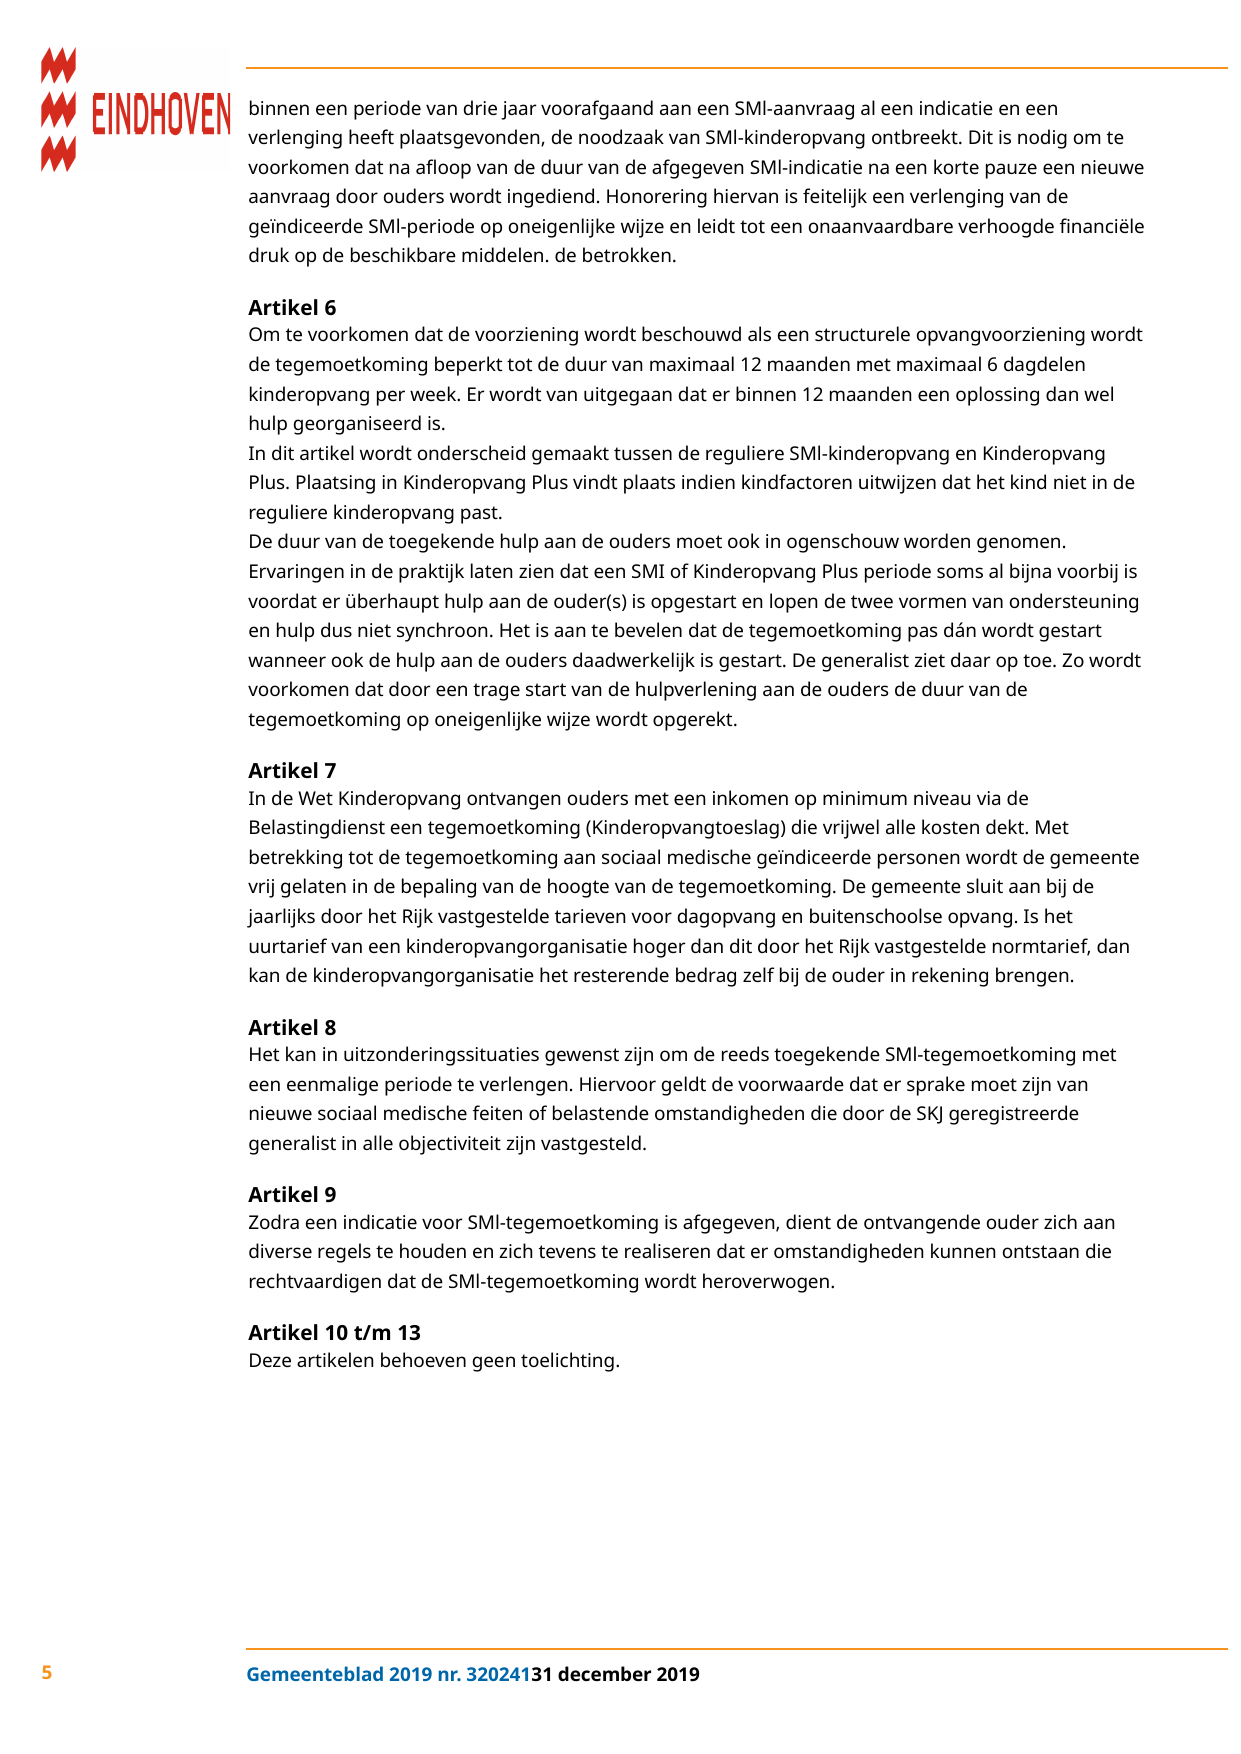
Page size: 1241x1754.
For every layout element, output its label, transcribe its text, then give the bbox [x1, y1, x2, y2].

text Het kan in uitzonderingssituaties gewenst zijn om de reeds toegekende SMl-tegemoetkoming met een eenmalige periode te verlengen. Hiervoor geldt de voorwaarde dat er sprake moet zijn van nieuwe sociaal medische feiten of belastende omstandigheden die door de SKJ geregistreerde generalist in alle objectiviteit zijn vastgesteld. [248, 1041, 1152, 1156]
text Artikel 8 [248, 1013, 1152, 1041]
text Artikel 10 t/m 13 [248, 1318, 1152, 1347]
text Om te voorkomen dat de voorziening wordt beschouwd als een structurele opvangvoorziening wordt de tegemoetkoming beperkt tot de duur van maximaal 12 maanden met maximaal 6 dagdelen kinderopvang per week. Er wordt van uitgegaan dat er binnen 12 maanden een oplossing dan wel hulp georganiseerd is. [248, 322, 1152, 436]
text Artikel 7 [248, 757, 1152, 785]
text Deze artikelen behoeven geen toelichting. [248, 1347, 1152, 1373]
text Artikel 9 [248, 1181, 1152, 1209]
text Artikel 6 [248, 293, 1152, 322]
text In dit artikel wordt onderscheid gemaakt tussen de reguliere SMl-kinderopvang en Kinderopvang Plus. Plaatsing in Kinderopvang Plus vindt plaats indien kindfactoren uitwijzen dat het kind niet in de reguliere kinderopvang past. [248, 440, 1152, 525]
text De duur van de toegekende hulp aan de ouders moet ook in ogenschouw worden genomen. Ervaringen in de praktijk laten zien dat een SMI of Kinderopvang Plus periode soms al bijna voorbij is voordat er überhaupt hulp aan de ouder(s) is opgestart en lopen de twee vormen van ondersteuning en hulp dus niet synchroon. Het is aan te bevelen dat de tegemoetkoming pas dán wordt gestart wanneer ook de hulp aan de ouders daadwerkelijk is gestart. De generalist ziet daar op toe. Zo wordt voorkomen dat door een trage start van de hulpverlening aan de ouders de duur van de tegemoetkoming op oneigenlijke wijze wordt opgerekt. [248, 529, 1152, 732]
text Zodra een indicatie voor SMl-tegemoetkoming is afgegeven, dient de ontvangende ouder zich aan diverse regels te houden en zich tevens te realiseren dat er omstandigheden kunnen ontstaan die rechtvaardigen dat de SMl-tegemoetkoming wordt heroverwogen. [248, 1209, 1152, 1294]
text In de Wet Kinderopvang ontvangen ouders met een inkomen op minimum niveau via de Belastingdienst een tegemoetkoming (Kinderopvangtoeslag) die vrijwel alle kosten dekt. Met betrekking tot de tegemoetkoming aan sociaal medische geïndiceerde personen wordt de gemeente vrij gelaten in de bepaling van de hoogte van de tegemoetkoming. De gemeente sluit aan bij de jaarlijks door het Rijk vastgestelde tarieven voor dagopvang en buitenschoolse opvang. Is het uurtarief van een kinderopvangorganisatie hoger dan dit door het Rijk vastgestelde normtarief, dan kan de kinderopvangorganisatie het resterende bedrag zelf bij de ouder in rekening brengen. [248, 785, 1152, 988]
text binnen een periode van drie jaar voorafgaand aan een SMl-aanvraag al een indicatie en een verlenging heeft plaatsgevonden, de noodzaak van SMl-kinderopvang ontbreekt. Dit is nodig om te voorkomen dat na afloop van de duur van de afgegeven SMl-indicatie na een korte pauze een nieuwe aanvraag door ouders wordt ingediend. Honorering hiervan is feitelijk een verlenging van de geïndiceerde SMl-periode op oneigenlijke wijze en leidt tot een onaanvaardbare verhoogde financiële druk op de beschikbare middelen. de betrokken. [248, 95, 1152, 268]
picture [41, 47, 231, 172]
